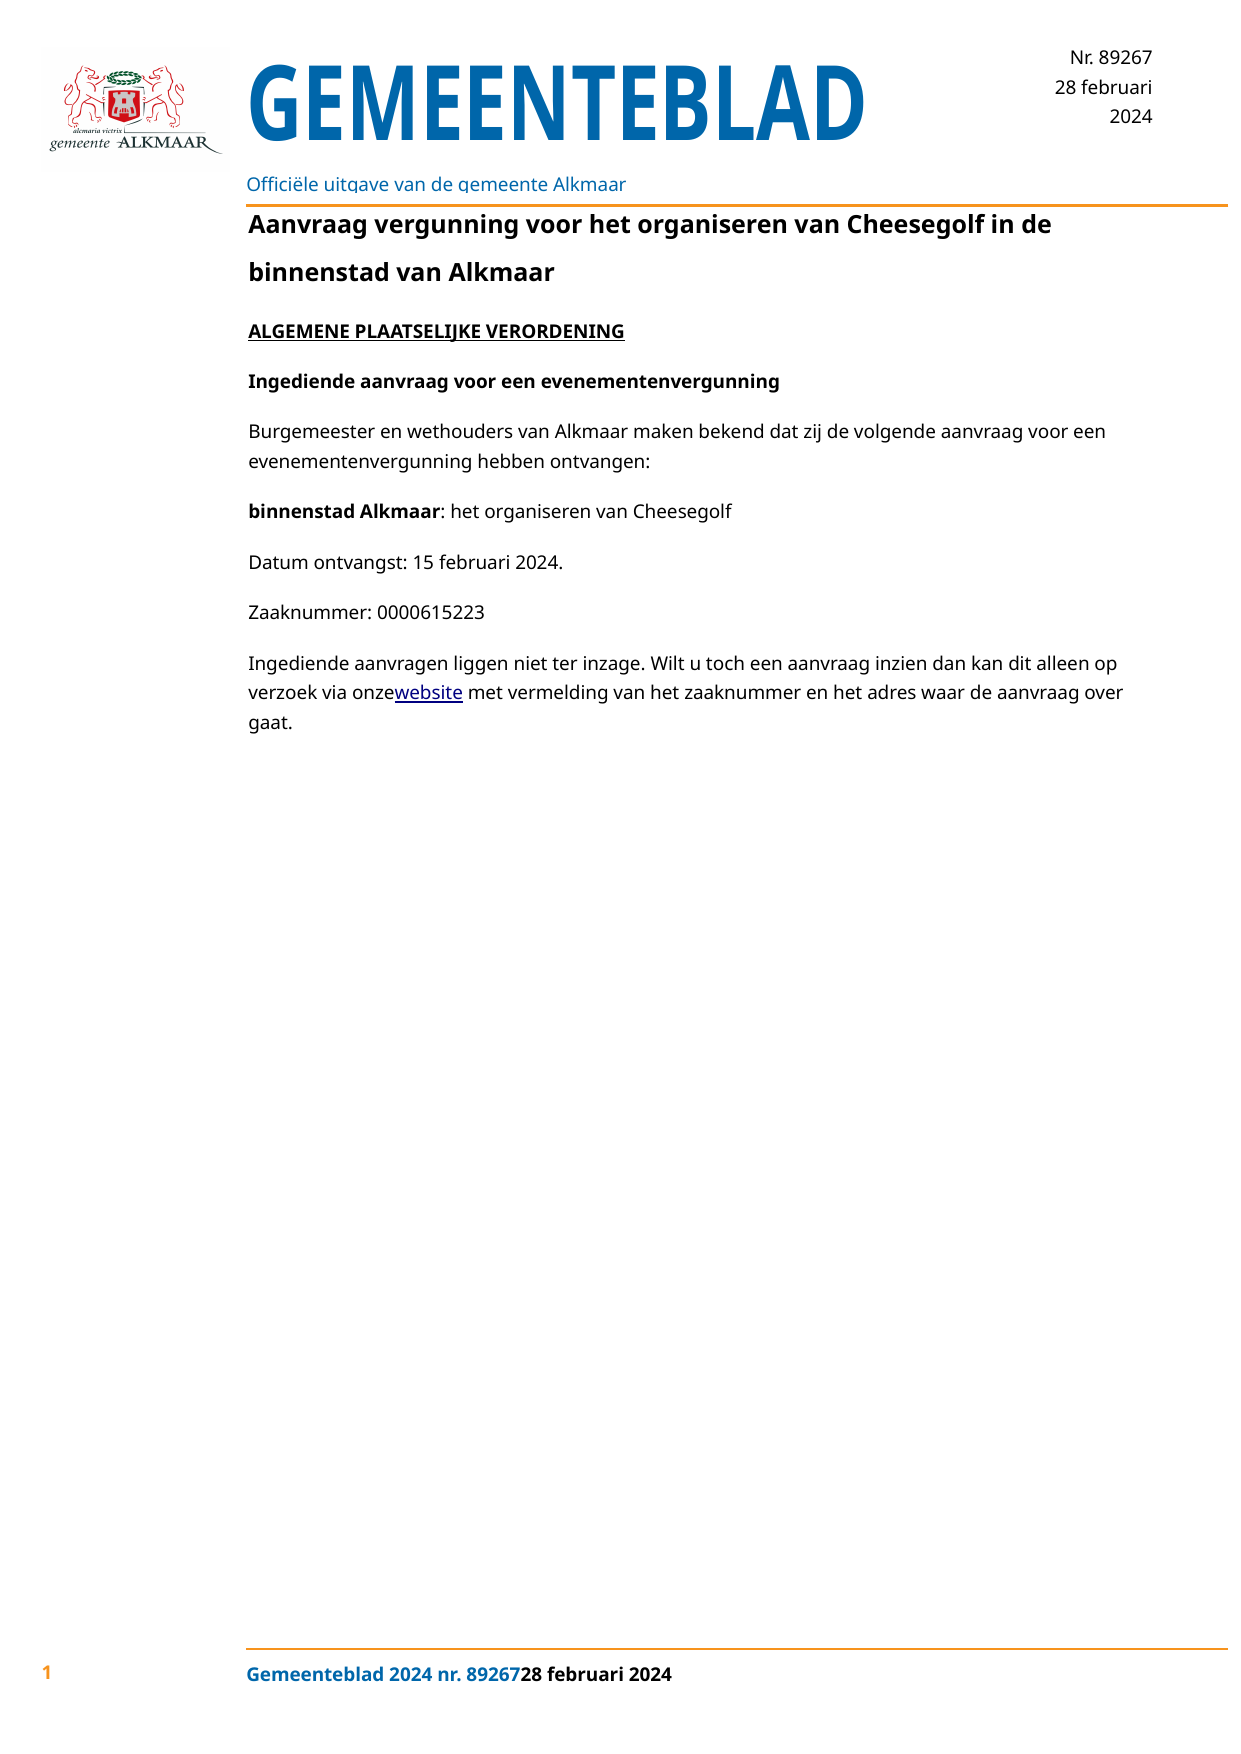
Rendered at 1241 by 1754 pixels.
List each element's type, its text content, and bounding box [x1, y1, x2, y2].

text Ingediende aanvraag voor een evenementenvergunning [248, 368, 1152, 394]
text Zaaknummer: 0000615223 [248, 599, 1152, 625]
text Burgemeester en wethouders van Alkmaar maken bekend dat zij de volgende aanvraag voor een evenementenvergunning hebben ontvangen: [248, 419, 1152, 474]
text Aanvraag vergunning voor het organiseren van Cheesegolf in de binnenstad van Alkmaar [248, 207, 1152, 288]
picture [41, 47, 231, 172]
text Datum ontvangst: 15 februari 2024. [248, 549, 1152, 575]
text binnenstad Alkmaar: het organiseren van Cheesegolf [248, 499, 1152, 524]
text Ingediende aanvragen liggen niet ter inzage. Wilt u toch een aanvraag inzien dan kan dit alleen op verzoek via onzewebsite met vermelding van het zaaknummer en het adres waar de aanvraag over gaat. [248, 650, 1152, 735]
text ALGEMENE PLAATSELIJKE VERORDENING [248, 318, 1152, 344]
